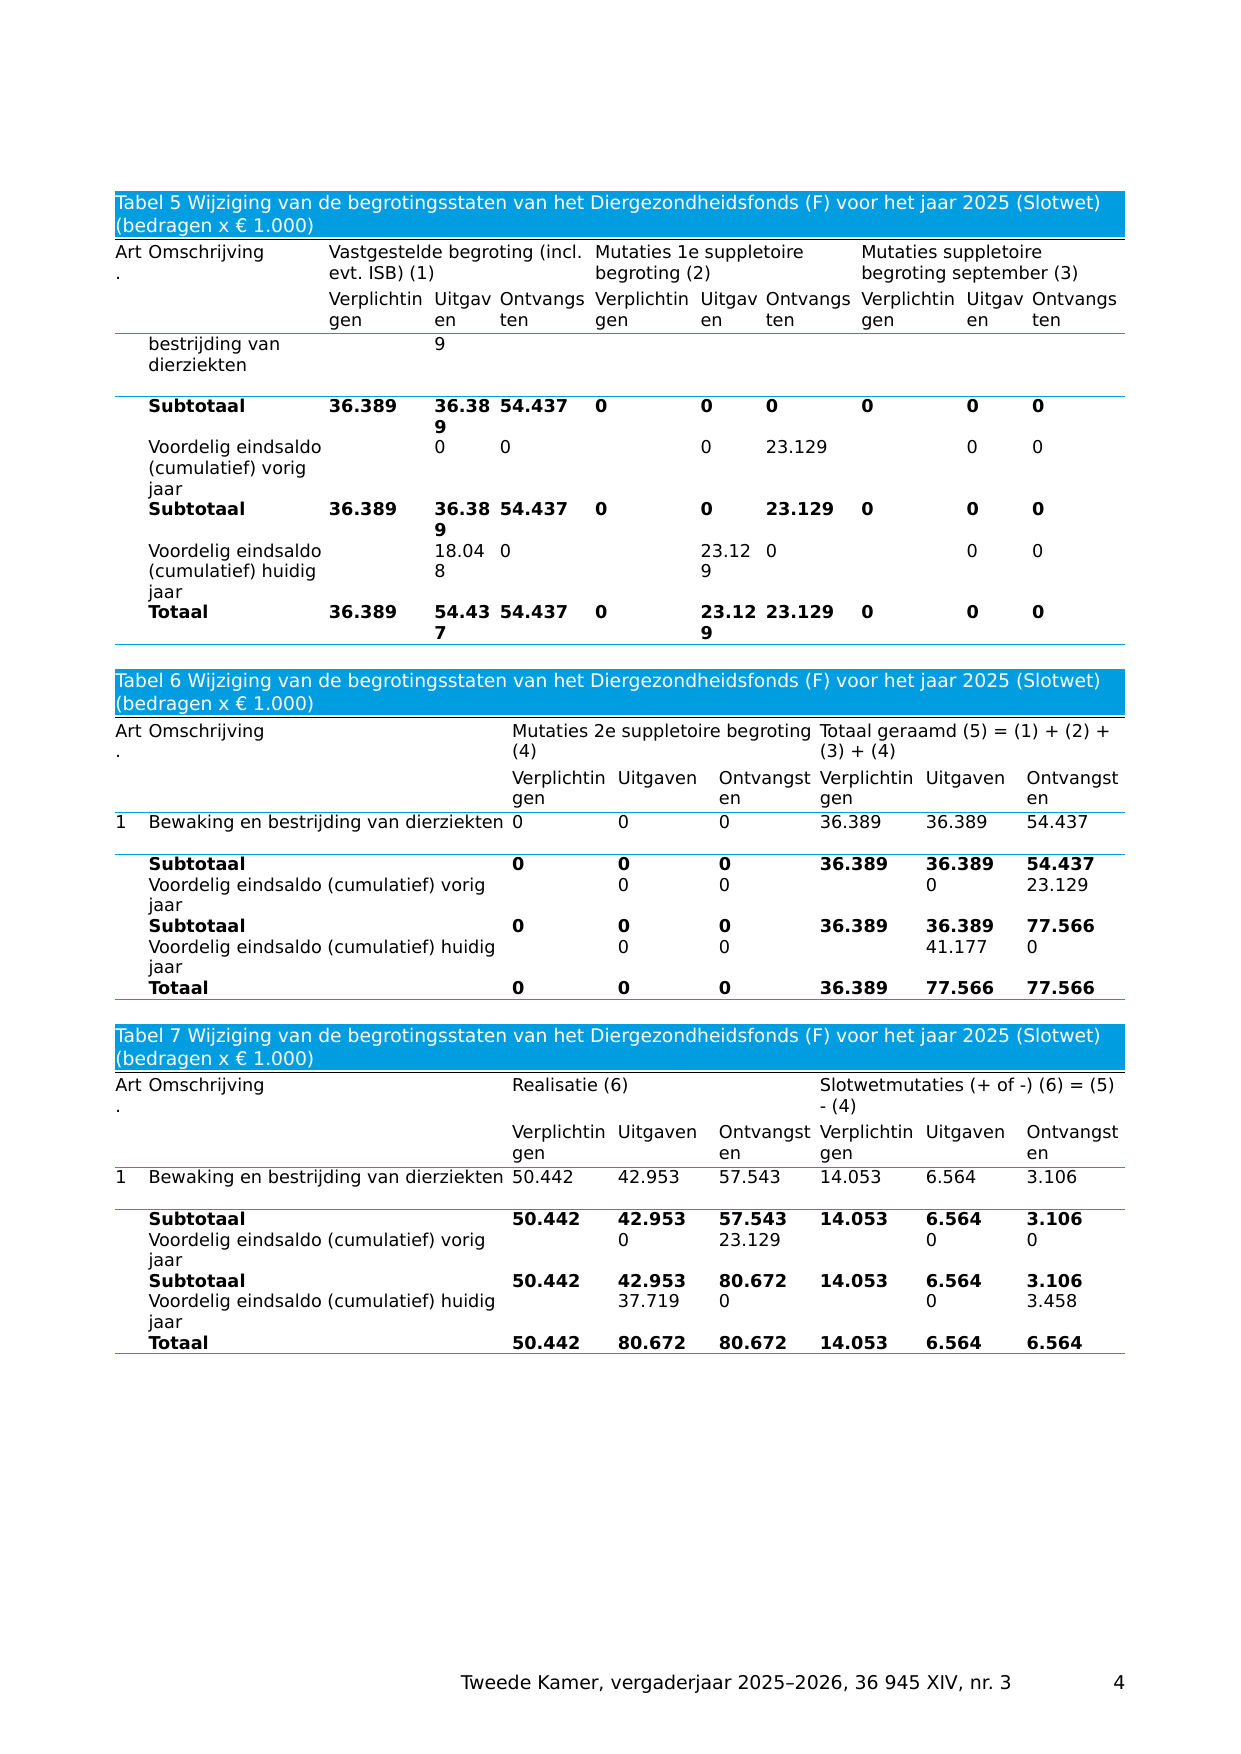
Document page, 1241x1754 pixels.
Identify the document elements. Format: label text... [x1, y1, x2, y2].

table_cell [115, 286, 145, 333]
table_cell 14.053 [817, 1210, 923, 1229]
table_cell 9 [431, 334, 497, 375]
table_cell [858, 541, 963, 602]
table_cell [817, 1188, 923, 1208]
table_cell 0 [592, 397, 697, 437]
table_cell Art. [115, 1073, 145, 1119]
table_cell [615, 1188, 716, 1208]
table_cell 6.564 [923, 1271, 1023, 1291]
table_cell 54.437 [1024, 813, 1125, 833]
table_cell 0 [431, 438, 497, 499]
table_cell 77.566 [923, 978, 1023, 998]
table_cell Uitgaven [964, 286, 1029, 333]
table_cell Uitgaven [615, 765, 716, 812]
table_cell 0 [1029, 499, 1125, 541]
table_cell [497, 375, 592, 396]
table_cell [145, 765, 509, 812]
table_cell [615, 833, 716, 854]
table_cell [698, 375, 763, 396]
table_cell Art. [115, 718, 145, 765]
table_cell 36.389 [817, 855, 923, 875]
table_cell Bewaking en bestrijding van dierziekten [145, 1168, 509, 1188]
table_cell Ontvangsten [1024, 1120, 1125, 1167]
table_cell [326, 375, 431, 396]
table_cell 18.048 [431, 541, 497, 602]
table_cell 36.389 [431, 397, 497, 437]
table_cell 42.953 [615, 1210, 716, 1229]
table_cell [858, 334, 963, 375]
table_cell Ontvangsten [716, 765, 817, 812]
table_cell [326, 438, 431, 499]
table_cell [817, 937, 923, 978]
table_cell [115, 875, 145, 916]
table_cell 0 [615, 978, 716, 998]
table_cell 0 [698, 499, 763, 541]
table_cell 36.389 [326, 499, 431, 541]
table_cell 50.442 [509, 1333, 615, 1353]
table_cell [923, 833, 1023, 854]
table_cell [964, 375, 1029, 396]
table_cell 0 [716, 978, 817, 998]
table_cell 0 [858, 603, 963, 644]
table_cell 42.953 [615, 1168, 716, 1188]
table_cell 50.442 [509, 1210, 615, 1229]
table_cell 41.177 [923, 937, 1023, 978]
table_cell 0 [509, 813, 615, 833]
table_cell Uitgaven [923, 1120, 1023, 1167]
table_cell 0 [716, 855, 817, 875]
table_cell [716, 1188, 817, 1208]
table_cell Verplichtingen [817, 1120, 923, 1167]
table_cell 0 [1029, 541, 1125, 602]
table_cell [1029, 334, 1125, 375]
table_cell Realisatie (6) [509, 1073, 817, 1119]
table_cell 80.672 [716, 1333, 817, 1353]
table_cell 0 [716, 937, 817, 978]
table_cell 0 [964, 397, 1029, 437]
table_cell 23.129 [763, 603, 858, 644]
table_cell Ontvangsten [1024, 765, 1125, 812]
table_cell [115, 833, 145, 854]
table_cell Omschrijving [145, 1073, 509, 1119]
table_cell [592, 334, 697, 375]
table_cell Voordelig eindsaldo (cumulatief) huidig jaar [145, 1291, 509, 1333]
table_cell [817, 1291, 923, 1333]
table_cell Voordelig eindsaldo (cumulatief) vorig jaar [145, 875, 509, 916]
table_cell [115, 334, 145, 375]
table_cell [115, 937, 145, 978]
table_cell 77.566 [1024, 978, 1125, 998]
table_cell [115, 1291, 145, 1333]
table_cell [145, 833, 509, 854]
table_cell [115, 1271, 145, 1291]
table_cell Verplichtingen [509, 765, 615, 812]
table_cell [497, 334, 592, 375]
table_cell Totaal [145, 603, 326, 644]
table_cell [115, 765, 145, 812]
table_cell 0 [964, 603, 1029, 644]
table_cell [115, 438, 145, 499]
table_cell 6.564 [923, 1333, 1023, 1353]
table_cell 54.437 [1024, 855, 1125, 875]
table_cell [592, 375, 697, 396]
table_cell [145, 375, 326, 396]
table_cell 50.442 [509, 1168, 615, 1188]
table_cell [509, 1188, 615, 1208]
table_cell [1029, 375, 1125, 396]
table_cell 14.053 [817, 1333, 923, 1353]
table_cell [115, 375, 145, 396]
table_cell 1 [115, 1168, 145, 1188]
table_cell Ontvangsten [497, 286, 592, 333]
table_cell 54.437 [431, 603, 497, 644]
table_cell Uitgaven [923, 765, 1023, 812]
table_cell Verplichtingen [858, 286, 963, 333]
table_cell 0 [1024, 937, 1125, 978]
table_cell Omschrijving [145, 240, 326, 286]
table_cell 0 [615, 937, 716, 978]
table_cell [817, 1230, 923, 1271]
table_cell [115, 1230, 145, 1271]
table_cell bestrijding van dierziekten [145, 334, 326, 375]
table_cell 37.719 [615, 1291, 716, 1333]
table_cell 0 [858, 397, 963, 437]
table_cell 23.129 [763, 499, 858, 541]
table_cell [115, 916, 145, 937]
table_cell [145, 1188, 509, 1208]
table_cell 14.053 [817, 1168, 923, 1188]
table_cell 36.389 [326, 603, 431, 644]
table_cell [592, 541, 697, 602]
table_cell 0 [964, 499, 1029, 541]
table_cell Uitgaven [615, 1120, 716, 1167]
table_cell Totaal geraamd (5) = (1) + (2) + (3) + (4) [817, 718, 1125, 765]
table_cell Slotwetmutaties (+ of -) (6) = (5) - (4) [817, 1073, 1125, 1119]
table_cell 0 [615, 1230, 716, 1271]
table_cell [509, 875, 615, 916]
table_cell [326, 334, 431, 375]
table_cell 0 [923, 875, 1023, 916]
table_cell 36.389 [923, 916, 1023, 937]
table_cell 54.437 [497, 499, 592, 541]
table_cell Voordelig eindsaldo (cumulatief) huidig jaar [145, 937, 509, 978]
table_cell [115, 603, 145, 644]
table_cell 0 [923, 1230, 1023, 1271]
table_cell [326, 541, 431, 602]
table_cell 23.129 [716, 1230, 817, 1271]
table_cell [858, 375, 963, 396]
table_cell [431, 375, 497, 396]
table_cell 0 [1029, 397, 1125, 437]
table_cell Verplichtingen [326, 286, 431, 333]
table_cell 80.672 [615, 1333, 716, 1353]
table_cell 6.564 [923, 1168, 1023, 1188]
table_cell 42.953 [615, 1271, 716, 1291]
table_cell 0 [964, 541, 1029, 602]
table_cell 36.389 [923, 813, 1023, 833]
table_cell 6.564 [923, 1210, 1023, 1229]
table_cell Subtotaal [145, 855, 509, 875]
table_cell 0 [858, 499, 963, 541]
table_cell [592, 438, 697, 499]
table_cell [1024, 833, 1125, 854]
table_cell 54.437 [497, 603, 592, 644]
table_cell [923, 1188, 1023, 1208]
table_cell [115, 1188, 145, 1208]
table_cell 0 [1029, 438, 1125, 499]
table_cell 57.543 [716, 1210, 817, 1229]
table_cell 0 [923, 1291, 1023, 1333]
table_cell Verplichtingen [592, 286, 697, 333]
table_cell 0 [615, 855, 716, 875]
table_cell Subtotaal [145, 397, 326, 437]
table_cell 23.129 [698, 603, 763, 644]
table_cell Ontvangsten [716, 1120, 817, 1167]
table_cell 36.389 [817, 916, 923, 937]
table_cell 80.672 [716, 1271, 817, 1291]
table_cell [115, 541, 145, 602]
table_cell 0 [763, 541, 858, 602]
table_cell [509, 1291, 615, 1333]
table_cell Art. [115, 240, 145, 286]
table_cell 0 [698, 397, 763, 437]
table_cell [115, 855, 145, 875]
table_cell Ontvangsten [1029, 286, 1125, 333]
table_cell 0 [698, 438, 763, 499]
table_cell Subtotaal [145, 1271, 509, 1291]
table_cell [115, 397, 145, 437]
table_cell [964, 334, 1029, 375]
table_cell 36.389 [923, 855, 1023, 875]
table_cell 14.053 [817, 1271, 923, 1291]
table_cell Omschrijving [145, 718, 509, 765]
table_cell 50.442 [509, 1271, 615, 1291]
table_cell Verplichtingen [509, 1120, 615, 1167]
table_cell 23.129 [763, 438, 858, 499]
table_cell Mutaties 2e suppletoire begroting (4) [509, 718, 817, 765]
table_cell Totaal [145, 978, 509, 998]
table_cell Ontvangsten [763, 286, 858, 333]
table_cell Subtotaal [145, 499, 326, 541]
table_cell Mutaties 1e suppletoire begroting (2) [592, 240, 858, 286]
table_cell Mutaties suppletoire begroting september (3) [858, 240, 1125, 286]
table_cell 23.129 [1024, 875, 1125, 916]
table_cell 0 [1024, 1230, 1125, 1271]
table_cell 0 [615, 813, 716, 833]
table_cell 57.543 [716, 1168, 817, 1188]
table_cell 0 [497, 541, 592, 602]
table_cell 0 [509, 855, 615, 875]
table_cell Voordelig eindsaldo (cumulatief) huidig jaar [145, 541, 326, 602]
table_cell [509, 937, 615, 978]
table_cell 3.458 [1024, 1291, 1125, 1333]
table_cell 23.129 [698, 541, 763, 602]
table_cell [817, 875, 923, 916]
table_cell 36.389 [431, 499, 497, 541]
table_cell 3.106 [1024, 1168, 1125, 1188]
table_cell Bewaking en bestrijding van dierziekten [145, 813, 509, 833]
table_cell Subtotaal [145, 1210, 509, 1229]
table_cell 0 [716, 1291, 817, 1333]
table_cell [817, 833, 923, 854]
table_cell 0 [592, 499, 697, 541]
table_cell 0 [716, 813, 817, 833]
table_cell 54.437 [497, 397, 592, 437]
table_cell 0 [716, 875, 817, 916]
table_cell 0 [964, 438, 1029, 499]
table_cell 0 [716, 916, 817, 937]
table_cell [716, 833, 817, 854]
table_cell [1024, 1188, 1125, 1208]
table_cell 1 [115, 813, 145, 833]
table_cell [115, 1120, 145, 1167]
table_cell 36.389 [326, 397, 431, 437]
table_cell 0 [509, 916, 615, 937]
table_cell [115, 1333, 145, 1353]
table_cell Totaal [145, 1333, 509, 1353]
table_cell 77.566 [1024, 916, 1125, 937]
table_cell 6.564 [1024, 1333, 1125, 1353]
table_cell 0 [615, 875, 716, 916]
table_cell [145, 286, 326, 333]
table_cell 0 [509, 978, 615, 998]
table_cell [763, 375, 858, 396]
table_cell [115, 978, 145, 998]
table_cell 0 [763, 397, 858, 437]
table_cell 3.106 [1024, 1210, 1125, 1229]
table_cell Subtotaal [145, 916, 509, 937]
table_cell [509, 1230, 615, 1271]
table_cell 36.389 [817, 813, 923, 833]
table_cell [145, 1120, 509, 1167]
table_cell [115, 499, 145, 541]
table_cell 0 [592, 603, 697, 644]
table_cell [763, 334, 858, 375]
table_cell [115, 1210, 145, 1229]
table_cell 0 [497, 438, 592, 499]
table_cell [698, 334, 763, 375]
table_cell Voordelig eindsaldo (cumulatief) vorig jaar [145, 1230, 509, 1271]
table_cell 0 [615, 916, 716, 937]
table_cell 36.389 [817, 978, 923, 998]
table_cell Verplichtingen [817, 765, 923, 812]
table_cell 0 [1029, 603, 1125, 644]
table_cell Uitgaven [431, 286, 497, 333]
table_cell 3.106 [1024, 1271, 1125, 1291]
table_cell Uitgaven [698, 286, 763, 333]
table_cell Vastgestelde begroting (incl. evt. ISB) (1) [326, 240, 592, 286]
table_cell [858, 438, 963, 499]
table_cell [509, 833, 615, 854]
table_cell Voordelig eindsaldo (cumulatief) vorig jaar [145, 438, 326, 499]
